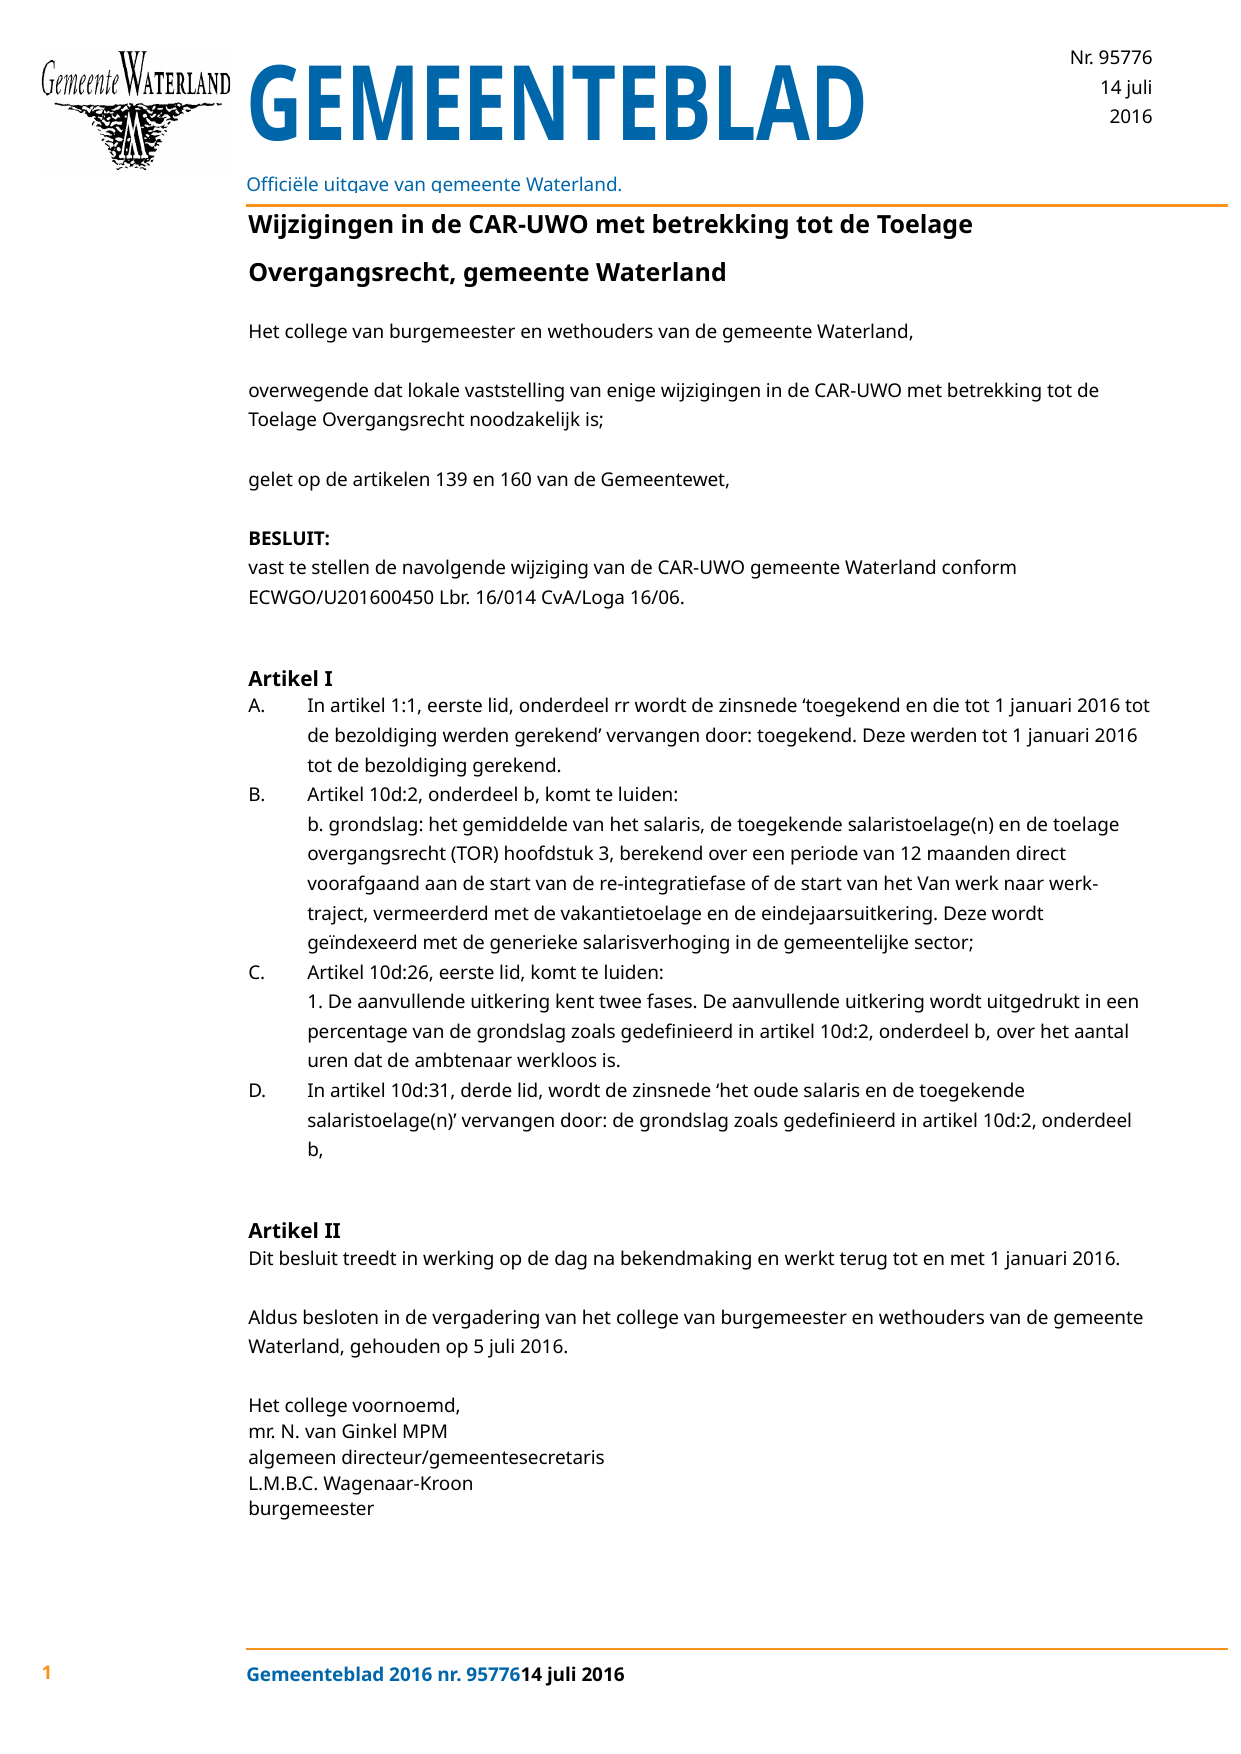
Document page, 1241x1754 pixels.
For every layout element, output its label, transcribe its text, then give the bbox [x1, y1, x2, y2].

list In artikel 1:1, eerste lid, onderdeel rr wordt de zinsnede ‘toegekend en die tot 1 januari 2016 tot de bezoldiging werden gerekend’ vervangen door: toegekend. Deze werden tot 1 januari 2016 tot de bezoldiging gerekend. [248, 693, 1152, 777]
text Het college van burgemeester en wethouders van de gemeente Waterland, [248, 318, 1152, 344]
text Het college voornoemd, [248, 1393, 1152, 1418]
text Wijzigingen in de CAR-UWO met betrekking tot de Toelage Overgangsrecht, gemeente Waterland [248, 207, 1152, 288]
text vast te stellen de navolgende wijziging van de CAR-UWO gemeente Waterland conform ECWGO/U201600450 Lbr. 16/014 CvA/Loga 16/06. [248, 554, 1152, 610]
list b. grondslag: het gemiddelde van het salaris, de toegekende salaristoelage(n) en de toelage overgangsrecht (TOR) hoofdstuk 3, berekend over een periode van 12 maanden direct voorafgaand aan de start van de re-integratiefase of de start van het Van werk naar werk-traject, vermeerderd met de vakantietoelage en de eindejaarsuitkering. Deze wordt geïndexeerd met de generieke salarisverhoging in de gemeentelijke sector; [248, 811, 1152, 955]
text overwegende dat lokale vaststelling van enige wijzigingen in de CAR-UWO met betrekking tot de Toelage Overgangsrecht noodzakelijk is; [248, 377, 1152, 432]
text algemeen directeur/gemeentesecretaris [248, 1444, 1152, 1470]
text L.M.B.C. Wagenaar-Kroon [248, 1470, 1152, 1496]
text BESLUIT: [248, 525, 1152, 551]
text burgemeester [248, 1496, 1152, 1521]
picture [41, 47, 231, 172]
text mr. N. van Ginkel MPM [248, 1418, 1152, 1444]
text Artikel II [248, 1216, 1152, 1245]
text Aldus besloten in de vergadering van het college van burgemeester en wethouders van de gemeente Waterland, gehouden op 5 juli 2016. [248, 1304, 1152, 1359]
text Dit besluit treedt in werking op de dag na bekendmaking en werkt terug tot en met 1 januari 2016. [248, 1245, 1152, 1271]
text gelet op de artikelen 139 en 160 van de Gemeentewet, [248, 466, 1152, 492]
list Artikel 10d:26, eerste lid, komt te luiden: [248, 959, 1152, 984]
text Artikel I [248, 664, 1152, 693]
list In artikel 10d:31, derde lid, wordt de zinsnede ‘het oude salaris en de toegekende salaristoelage(n)’ vervangen door: de grondslag zoals gedefinieerd in artikel 10d:2, onderdeel b, [248, 1077, 1152, 1162]
list 1. De aanvullende uitkering kent twee fases. De aanvullende uitkering wordt uitgedrukt in een percentage van de grondslag zoals gedefinieerd in artikel 10d:2, onderdeel b, over het aantal uren dat de ambtenaar werkloos is. [248, 988, 1152, 1073]
list Artikel 10d:2, onderdeel b, komt te luiden: [248, 781, 1152, 807]
